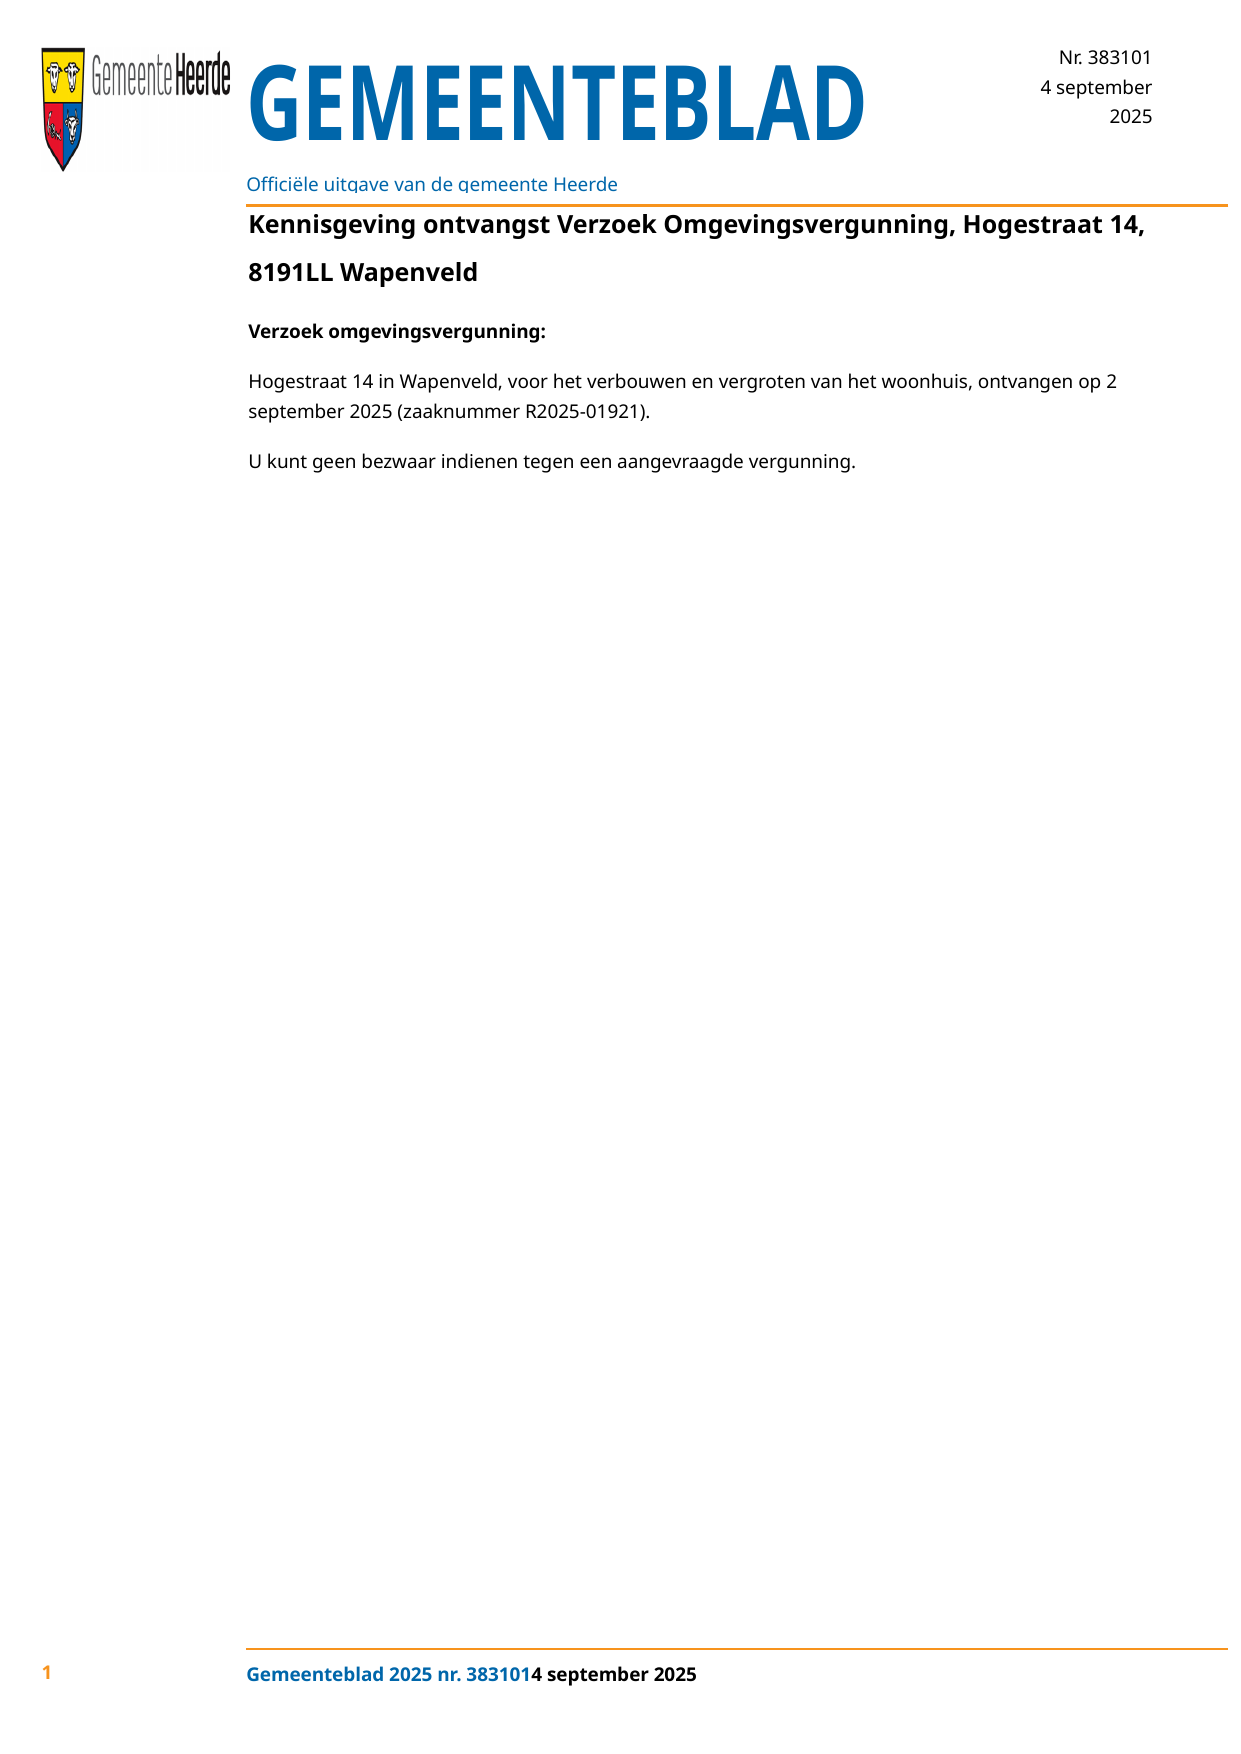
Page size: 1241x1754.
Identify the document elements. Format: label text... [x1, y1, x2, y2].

text Verzoek omgevingsvergunning: [248, 318, 1152, 344]
text U kunt geen bezwaar indienen tegen een aangevraagde vergunning. [248, 448, 1152, 474]
picture [41, 47, 231, 172]
text Hogestraat 14 in Wapenveld, voor het verbouwen en vergroten van het woonhuis, ontvangen op 2 september 2025 (zaaknummer R2025-01921). [248, 368, 1152, 424]
text Kennisgeving ontvangst Verzoek Omgevingsvergunning, Hogestraat 14, 8191LL Wapenveld [248, 207, 1152, 288]
